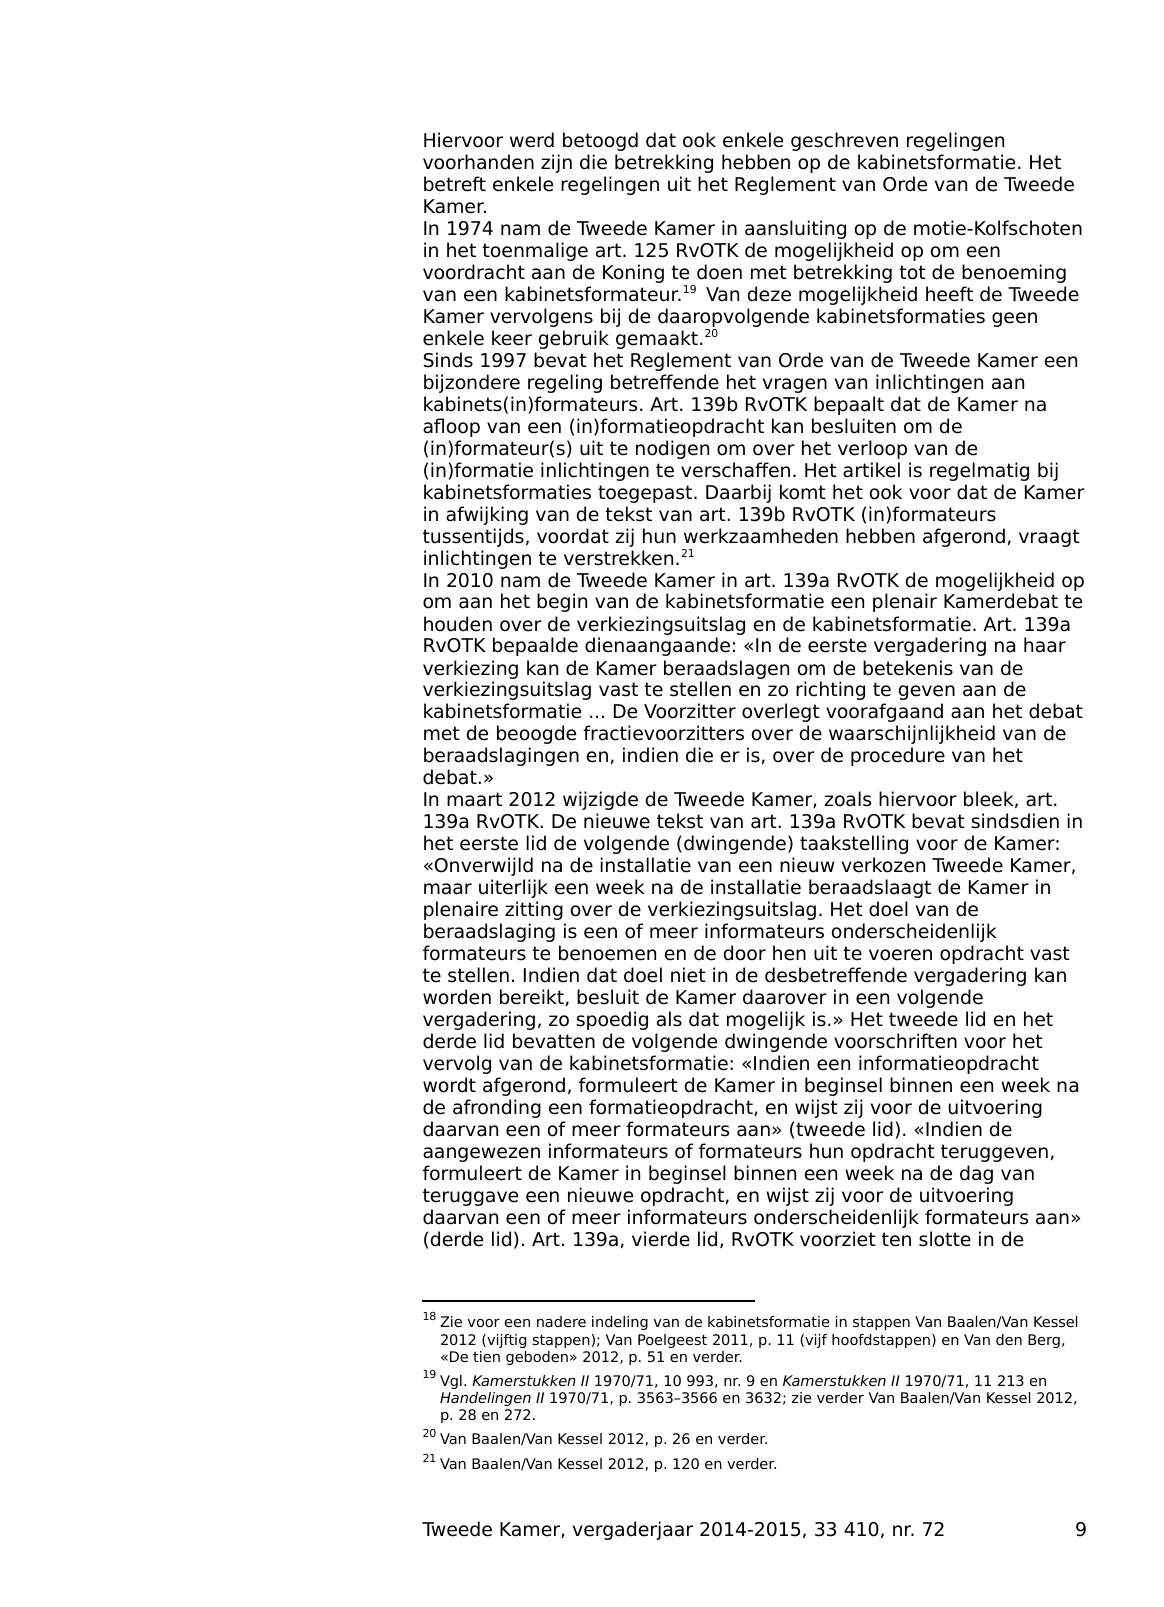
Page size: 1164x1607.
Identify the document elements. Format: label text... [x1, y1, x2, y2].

text Van Baalen/Van Kessel 2012, p. 120 en verder. [422, 1452, 1087, 1474]
text In maart 2012 wijzigde de Tweede Kamer, zoals hiervoor bleek, art. 139a RvOTK. De nieuwe tekst van art. 139a RvOTK bevat sindsdien in het eerste lid de volgende (dwingende) taakstelling voor de Kamer: «Onverwijld na de installatie van een nieuw verkozen Tweede Kamer, maar uiterlijk een week na de installatie beraadslaagt de Kamer in plenaire zitting over de verkiezingsuitslag. Het doel van de beraadslaging is een of meer informateurs onderscheidenlijk formateurs te benoemen en de door hen uit te voeren opdracht vast te stellen. Indien dat doel niet in de desbetreffende vergadering kan worden bereikt, besluit de Kamer daarover in een volgende vergadering, zo spoedig als dat mogelijk is.» Het tweede lid en het derde lid bevatten de volgende dwingende voorschriften voor het vervolg van de kabinetsformatie: «Indien een informatieopdracht wordt afgerond, formuleert de Kamer in beginsel binnen een week na de afronding een formatieopdracht, en wijst zij voor de uitvoering daarvan een of meer formateurs aan» (tweede lid). «Indien de aangewezen informateurs of formateurs hun opdracht teruggeven, formuleert de Kamer in beginsel binnen een week na de dag van teruggave een nieuwe opdracht, en wijst zij voor de uitvoering daarvan een of meer informateurs onderscheidenlijk formateurs aan» (derde lid). Art. 139a, vierde lid, RvOTK voorziet ten slotte in de [422, 789, 1087, 1251]
text In 2010 nam de Tweede Kamer in art. 139a RvOTK de mogelijkheid op om aan het begin van de kabinetsformatie een plenair Kamerdebat te houden over de verkiezingsuitslag en de kabinetsformatie. Art. 139a RvOTK bepaalde dienaangaande: «In de eerste vergadering na haar verkiezing kan de Kamer beraadslagen om de betekenis van de verkiezingsuitslag vast te stellen en zo richting te geven aan de kabinetsformatie ... De Voorzitter overlegt voorafgaand aan het debat met de beoogde fractievoorzitters over de waarschijnlijkheid van de beraadslagingen en, indien die er is, over de procedure van het debat.» [422, 569, 1087, 789]
text Van Baalen/Van Kessel 2012, p. 26 en verder. [422, 1427, 1087, 1449]
text Vgl. Kamerstukken II 1970/71, 10 993, nr. 9 en Kamerstukken II 1970/71, 11 213 en Handelingen II 1970/71, p. 3563–3566 en 3632; zie verder Van Baalen/Van Kessel 2012, p. 28 en 272. [422, 1368, 1087, 1424]
text In 1974 nam de Tweede Kamer in aansluiting op de motie-Kolfschoten in het toenmalige art. 125 RvOTK de mogelijkheid op om een voordracht aan de Koning te doen met betrekking tot de benoeming van een kabinetsformateur. Van deze mogelijkheid heeft de Tweede Kamer vervolgens bij de daaropvolgende kabinetsformaties geen enkele keer gebruik gemaakt. [422, 218, 1087, 350]
text Zie voor een nadere indeling van de kabinetsformatie in stappen Van Baalen/Van Kessel 2012 (vijftig stappen); Van Poelgeest 2011, p. 11 (vijf hoofdstappen) en Van den Berg, «De tien geboden» 2012, p. 51 en verder. [422, 1310, 1087, 1366]
text Hiervoor werd betoogd dat ook enkele geschreven regelingen voorhanden zijn die betrekking hebben op de kabinetsformatie. Het betreft enkele regelingen uit het Reglement van Orde van de Tweede Kamer. [422, 130, 1087, 218]
text Sinds 1997 bevat het Reglement van Orde van de Tweede Kamer een bijzondere regeling betreffende het vragen van inlichtingen aan kabinets(in)formateurs. Art. 139b RvOTK bepaalt dat de Kamer na afloop van een (in)formatieopdracht kan besluiten om de (in)formateur(s) uit te nodigen om over het verloop van de (in)formatie inlichtingen te verschaffen. Het artikel is regelmatig bij kabinetsformaties toegepast. Daarbij komt het ook voor dat de Kamer in afwijking van de tekst van art. 139b RvOTK (in)formateurs tussentijds, voordat zij hun werkzaamheden hebben afgerond, vraagt inlichtingen te verstrekken. [422, 350, 1087, 569]
